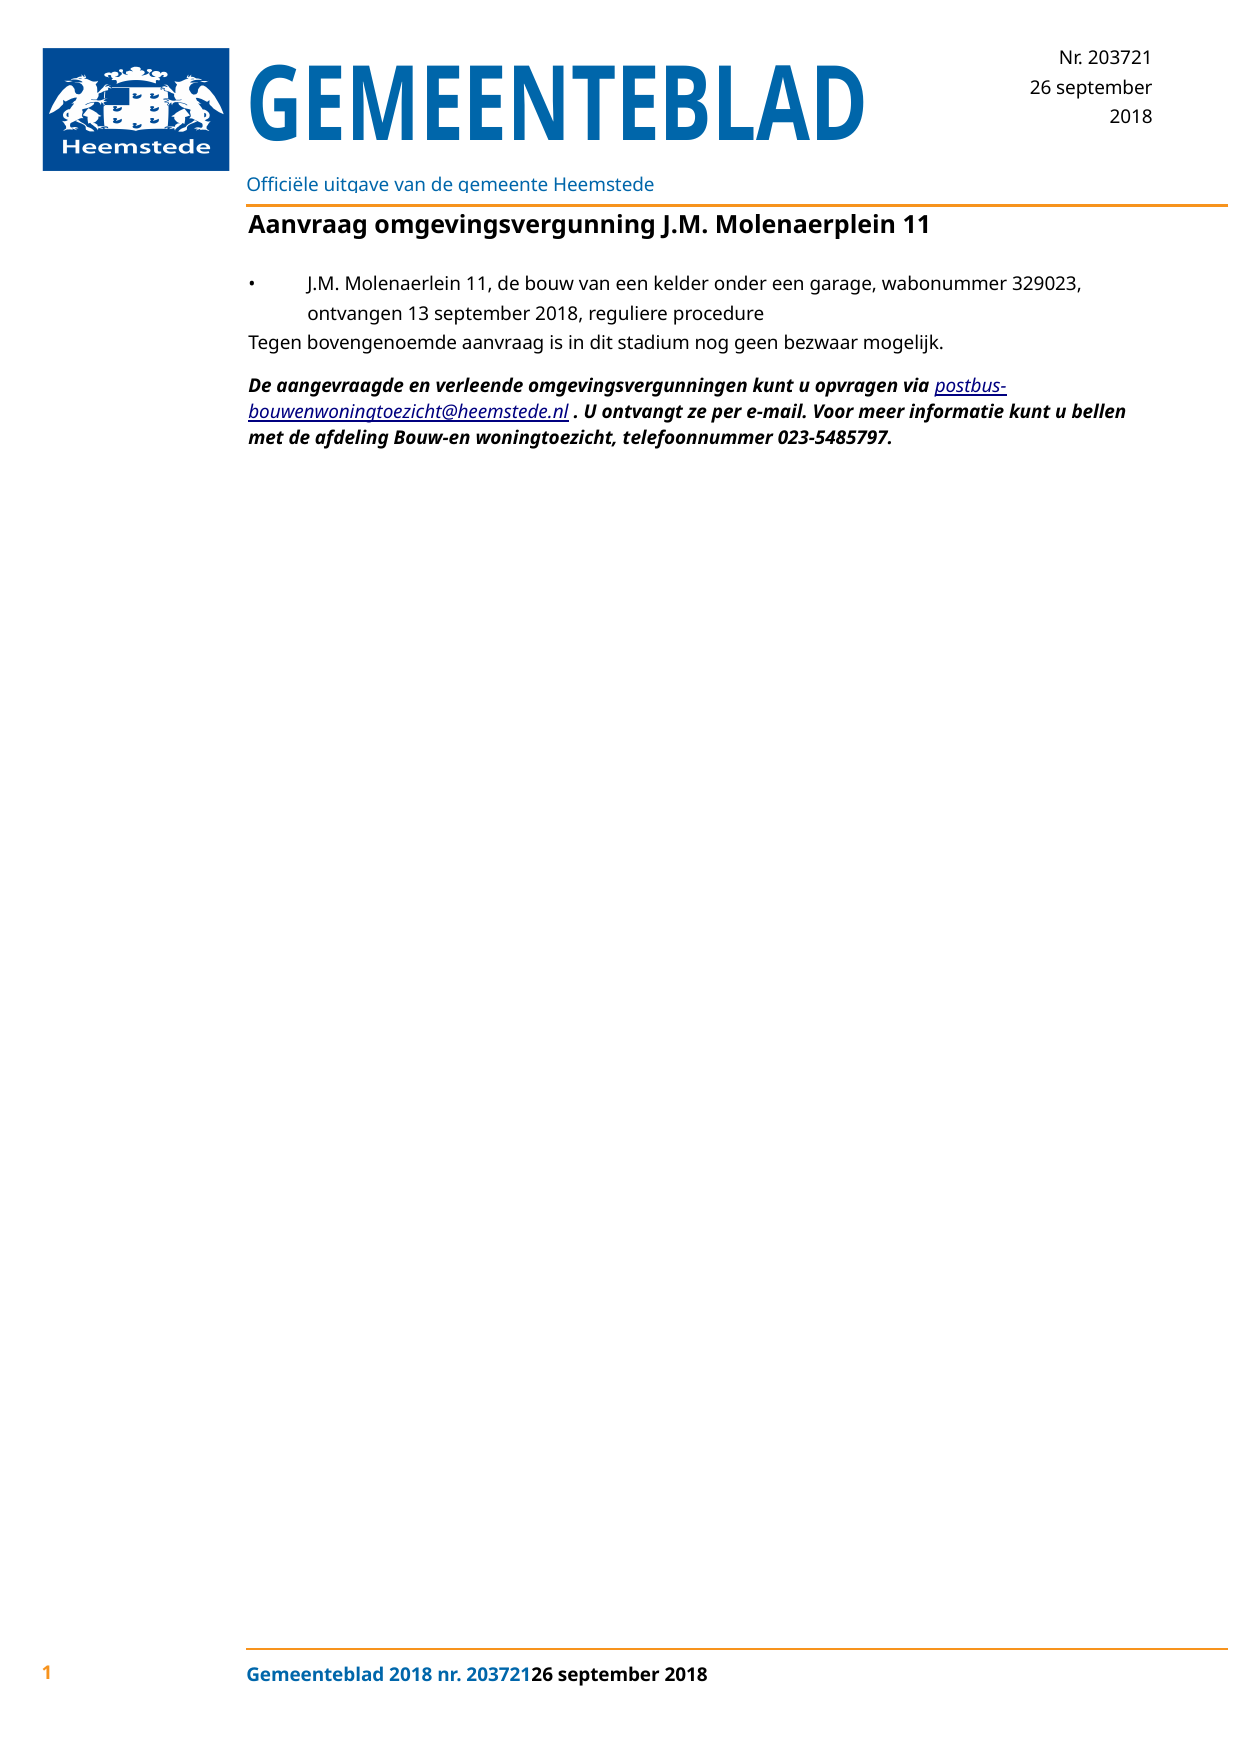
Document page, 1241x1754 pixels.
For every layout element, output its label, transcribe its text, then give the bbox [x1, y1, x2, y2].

picture [41, 47, 231, 172]
text Aanvraag omgevingsvergunning J.M. Molenaerplein 11 [248, 207, 1152, 241]
text Tegen bovengenoemde aanvraag is in dit stadium nog geen bezwaar mogelijk. [248, 329, 1152, 355]
list J.M. Molenaerlein 11, de bouw van een kelder onder een garage, wabonummer 329023, ontvangen 13 september 2018, reguliere procedure [248, 270, 1152, 326]
text De aangevraagde en verleende omgevingsvergunningen kunt u opvragen via postbus-bouwenwoningtoezicht@heemstede.nl . U ontvangt ze per e-mail. Voor meer informatie kunt u bellen met de afdeling Bouw-en woningtoezicht, telefoonnummer 023-5485797. [248, 373, 1152, 450]
